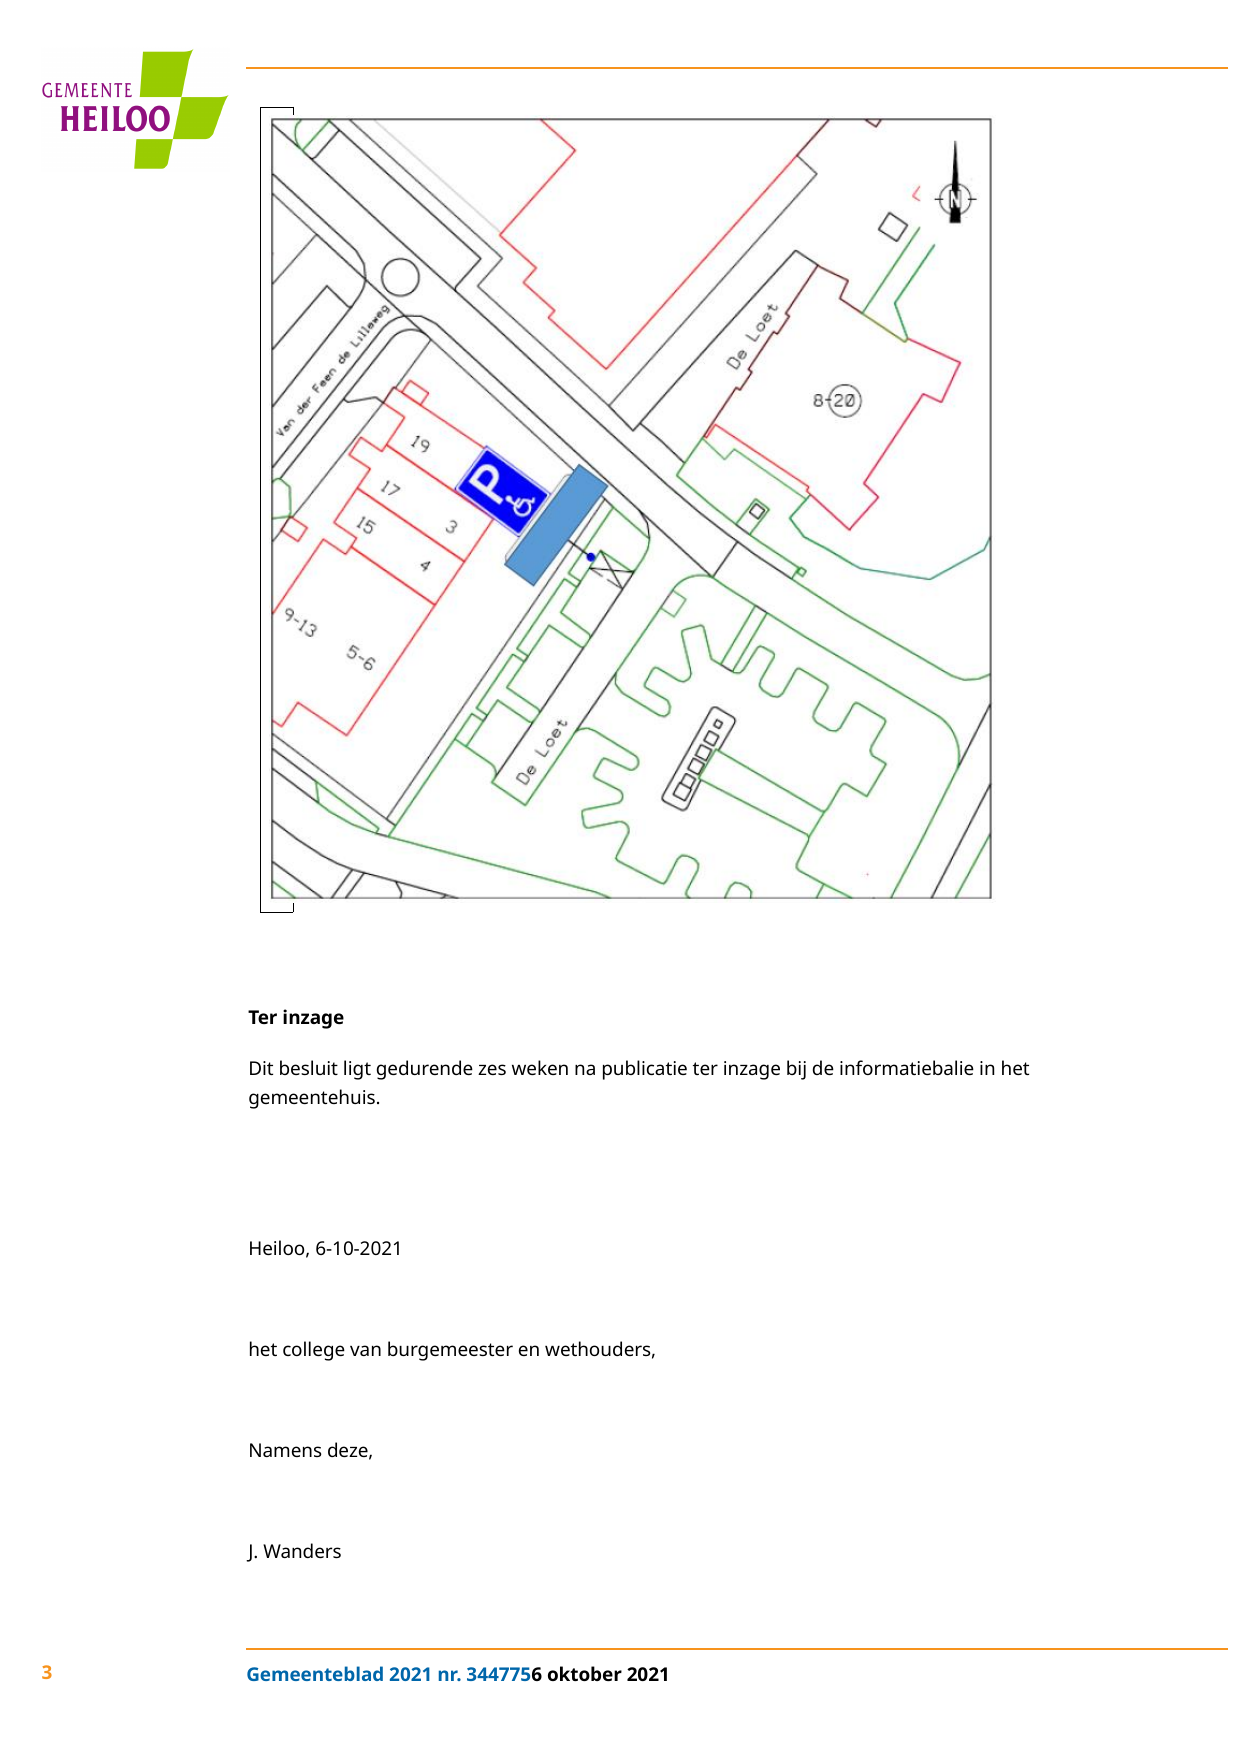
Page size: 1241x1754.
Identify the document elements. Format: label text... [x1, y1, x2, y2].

text J. Wanders [248, 1538, 1152, 1564]
text Namens deze, [248, 1437, 1152, 1463]
text het college van burgemeester en wethouders, [248, 1336, 1152, 1362]
text Heiloo, 6-10-2021 [248, 1236, 1152, 1261]
text Ter inzage [248, 1004, 1152, 1030]
text Dit besluit ligt gedurende zes weken na publicatie ter inzage bij de informatiebalie in het gemeentehuis. [248, 1055, 1152, 1110]
picture [268, 115, 996, 903]
picture [41, 47, 231, 172]
